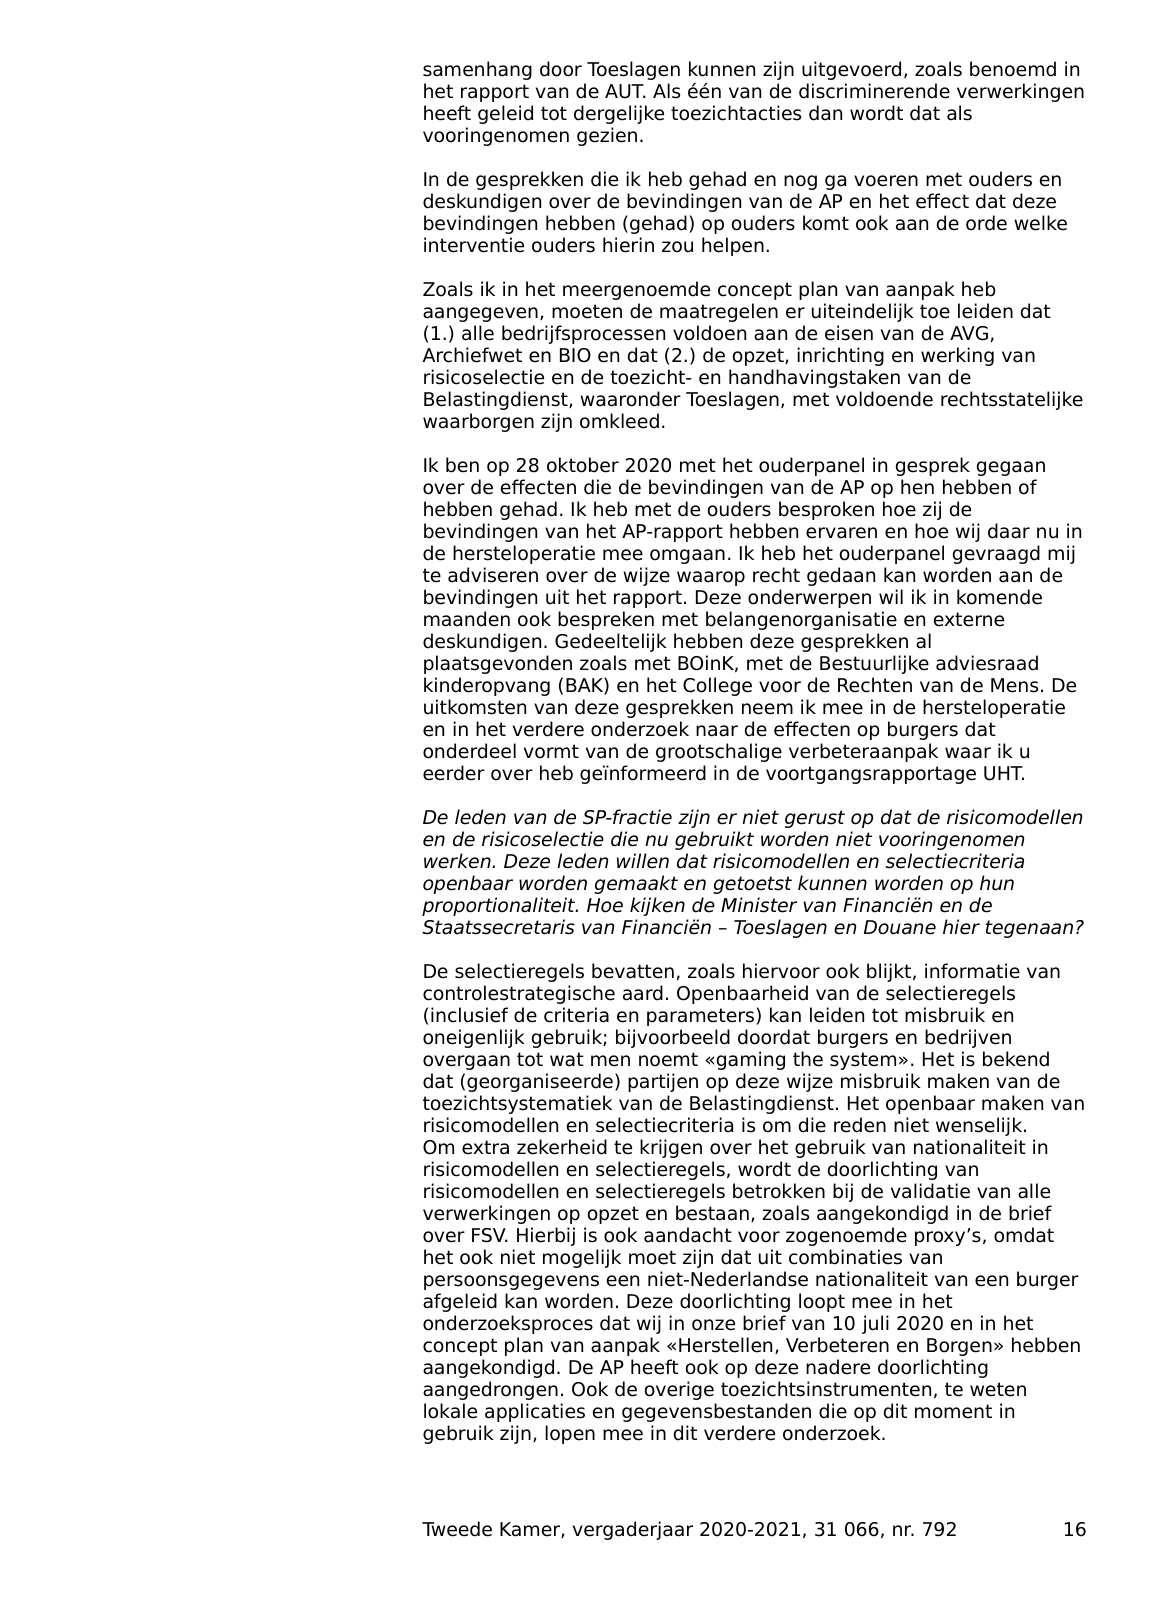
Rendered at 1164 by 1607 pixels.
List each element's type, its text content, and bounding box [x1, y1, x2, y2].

text In de gesprekken die ik heb gehad en nog ga voeren met ouders en deskundigen over de bevindingen van de AP en het effect dat deze bevindingen hebben (gehad) op ouders komt ook aan de orde welke interventie ouders hierin zou helpen. [422, 169, 1087, 257]
text Om extra zekerheid te krijgen over het gebruik van nationaliteit in risicomodellen en selectieregels, wordt de doorlichting van risicomodellen en selectieregels betrokken bij de validatie van alle verwerkingen op opzet en bestaan, zoals aangekondigd in de brief over FSV. Hierbij is ook aandacht voor zogenoemde proxy’s, omdat het ook niet mogelijk moet zijn dat uit combinaties van persoonsgegevens een niet-Nederlandse nationaliteit van een burger afgeleid kan worden. Deze doorlichting loopt mee in het onderzoeksproces dat wij in onze brief van 10 juli 2020 en in het concept plan van aanpak «Herstellen, Verbeteren en Borgen» hebben aangekondigd. De AP heeft ook op deze nadere doorlichting aangedrongen. Ook de overige toezichtsinstrumenten, te weten lokale applicaties en gegevensbestanden die op dit moment in gebruik zijn, lopen mee in dit verdere onderzoek. [422, 1137, 1087, 1445]
text samenhang door Toeslagen kunnen zijn uitgevoerd, zoals benoemd in het rapport van de AUT. Als één van de discriminerende verwerkingen heeft geleid tot dergelijke toezichtacties dan wordt dat als vooringenomen gezien. [422, 59, 1087, 147]
text Zoals ik in het meergenoemde concept plan van aanpak heb aangegeven, moeten de maatregelen er uiteindelijk toe leiden dat (1.) alle bedrijfsprocessen voldoen aan de eisen van de AVG, Archiefwet en BIO en dat (2.) de opzet, inrichting en werking van risicoselectie en de toezicht- en handhavingstaken van de Belastingdienst, waaronder Toeslagen, met voldoende rechtsstatelijke waarborgen zijn omkleed. [422, 279, 1087, 433]
text Ik ben op 28 oktober 2020 met het ouderpanel in gesprek gegaan over de effecten die de bevindingen van de AP op hen hebben of hebben gehad. Ik heb met de ouders besproken hoe zij de bevindingen van het AP-rapport hebben ervaren en hoe wij daar nu in de hersteloperatie mee omgaan. Ik heb het ouderpanel gevraagd mij te adviseren over de wijze waarop recht gedaan kan worden aan de bevindingen uit het rapport. Deze onderwerpen wil ik in komende maanden ook bespreken met belangenorganisatie en externe deskundigen. Gedeeltelijk hebben deze gesprekken al plaatsgevonden zoals met BOinK, met de Bestuurlijke adviesraad kinderopvang (BAK) en het College voor de Rechten van de Mens. De uitkomsten van deze gesprekken neem ik mee in de hersteloperatie en in het verdere onderzoek naar de effecten op burgers dat onderdeel vormt van de grootschalige verbeteraanpak waar ik u eerder over heb geïnformeerd in de voortgangsrapportage UHT. [422, 455, 1087, 785]
text De selectieregels bevatten, zoals hiervoor ook blijkt, informatie van controlestrategische aard. Openbaarheid van de selectieregels (inclusief de criteria en parameters) kan leiden tot misbruik en oneigenlijk gebruik; bijvoorbeeld doordat burgers en bedrijven overgaan tot wat men noemt «gaming the system». Het is bekend dat (georganiseerde) partijen op deze wijze misbruik maken van de toezichtsystematiek van de Belastingdienst. Het openbaar maken van risicomodellen en selectiecriteria is om die reden niet wenselijk. [422, 961, 1087, 1137]
text De leden van de SP-fractie zijn er niet gerust op dat de risicomodellen en de risicoselectie die nu gebruikt worden niet vooringenomen werken. Deze leden willen dat risicomodellen en selectiecriteria openbaar worden gemaakt en getoetst kunnen worden op hun proportionaliteit. Hoe kijken de Minister van Financiën en de Staatssecretaris van Financiën – Toeslagen en Douane hier tegenaan? [422, 807, 1087, 939]
